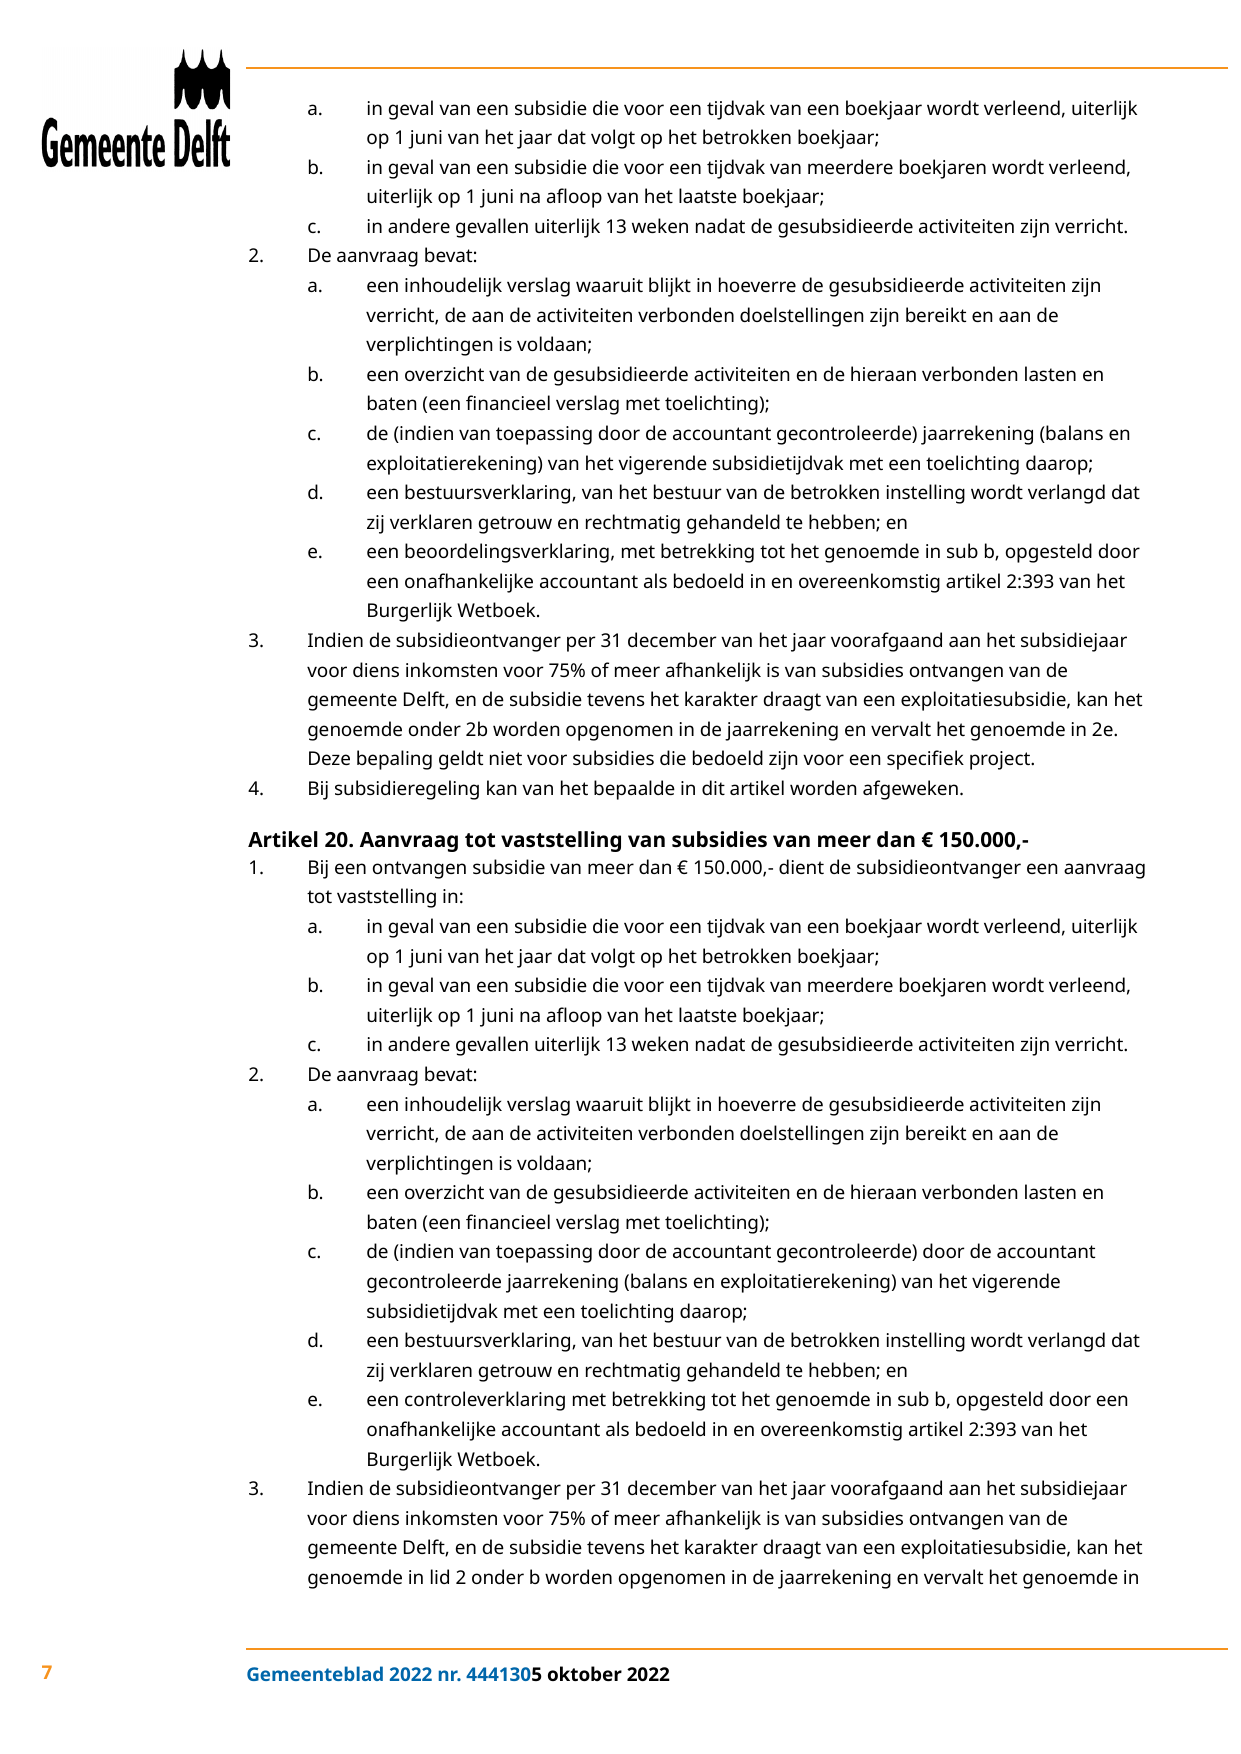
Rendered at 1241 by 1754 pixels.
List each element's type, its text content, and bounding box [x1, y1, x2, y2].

list Bij een ontvangen subsidie van meer dan € 150.000,- dient de subsidieontvanger een aanvraag tot vaststelling in: [248, 854, 1152, 909]
picture [41, 47, 231, 172]
list een overzicht van de gesubsidieerde activiteiten en de hieraan verbonden lasten en baten (een financieel verslag met toelichting); [307, 361, 1152, 416]
list een controleverklaring met betrekking tot het genoemde in sub b, opgesteld door een onafhankelijke accountant als bedoeld in en overeenkomstig artikel 2:393 van het Burgerlijk Wetboek. [307, 1387, 1152, 1471]
text Artikel 20. Aanvraag tot vaststelling van subsidies van meer dan € 150.000,- [248, 826, 1152, 854]
list in geval van een subsidie die voor een tijdvak van meerdere boekjaren wordt verleend, uiterlijk op 1 juni na afloop van het laatste boekjaar; [307, 154, 1152, 209]
list een inhoudelijk verslag waaruit blijkt in hoeverre de gesubsidieerde activiteiten zijn verricht, de aan de activiteiten verbonden doelstellingen zijn bereikt en aan de verplichtingen is voldaan; [307, 272, 1152, 357]
list in geval van een subsidie die voor een tijdvak van een boekjaar wordt verleend, uiterlijk op 1 juni van het jaar dat volgt op het betrokken boekjaar; [307, 95, 1152, 150]
list Bij subsidieregeling kan van het bepaalde in dit artikel worden afgeweken. [248, 775, 1152, 801]
list de (indien van toepassing door de accountant gecontroleerde) door de accountant gecontroleerde jaarrekening (balans en exploitatierekening) van het vigerende subsidietijdvak met een toelichting daarop; [307, 1239, 1152, 1323]
list in geval van een subsidie die voor een tijdvak van een boekjaar wordt verleend, uiterlijk op 1 juni van het jaar dat volgt op het betrokken boekjaar; [307, 913, 1152, 968]
list een overzicht van de gesubsidieerde activiteiten en de hieraan verbonden lasten en baten (een financieel verslag met toelichting); [307, 1179, 1152, 1235]
list Indien de subsidieontvanger per 31 december van het jaar voorafgaand aan het subsidiejaar voor diens inkomsten voor 75% of meer afhankelijk is van subsidies ontvangen van de gemeente Delft, en de subsidie tevens het karakter draagt van een exploitatiesubsidie, kan het genoemde onder 2b worden opgenomen in de jaarrekening en vervalt het genoemde in 2e. Deze bepaling geldt niet voor subsidies die bedoeld zijn voor een specifiek project. [248, 627, 1152, 771]
list een bestuursverklaring, van het bestuur van de betrokken instelling wordt verlangd dat zij verklaren getrouw en rechtmatig gehandeld te hebben; en [307, 1327, 1152, 1383]
list De aanvraag bevat: [248, 243, 1152, 268]
list in andere gevallen uiterlijk 13 weken nadat de gesubsidieerde activiteiten zijn verricht. [307, 213, 1152, 239]
list de (indien van toepassing door de accountant gecontroleerde) jaarrekening (balans en exploitatierekening) van het vigerende subsidietijdvak met een toelichting daarop; [307, 420, 1152, 476]
list in geval van een subsidie die voor een tijdvak van meerdere boekjaren wordt verleend, uiterlijk op 1 juni na afloop van het laatste boekjaar; [307, 972, 1152, 1028]
list een bestuursverklaring, van het bestuur van de betrokken instelling wordt verlangd dat zij verklaren getrouw en rechtmatig gehandeld te hebben; en [307, 479, 1152, 535]
list een beoordelingsverklaring, met betrekking tot het genoemde in sub b, opgesteld door een onafhankelijke accountant als bedoeld in en overeenkomstig artikel 2:393 van het Burgerlijk Wetboek. [307, 538, 1152, 623]
list een inhoudelijk verslag waaruit blijkt in hoeverre de gesubsidieerde activiteiten zijn verricht, de aan de activiteiten verbonden doelstellingen zijn bereikt en aan de verplichtingen is voldaan; [307, 1091, 1152, 1176]
list in andere gevallen uiterlijk 13 weken nadat de gesubsidieerde activiteiten zijn verricht. [307, 1032, 1152, 1057]
list De aanvraag bevat: [248, 1061, 1152, 1087]
list Indien de subsidieontvanger per 31 december van het jaar voorafgaand aan het subsidiejaar voor diens inkomsten voor 75% of meer afhankelijk is van subsidies ontvangen van de gemeente Delft, en de subsidie tevens het karakter draagt van een exploitatiesubsidie, kan het genoemde in lid 2 onder b worden opgenomen in de jaarrekening en vervalt het genoemde in [248, 1475, 1152, 1590]
